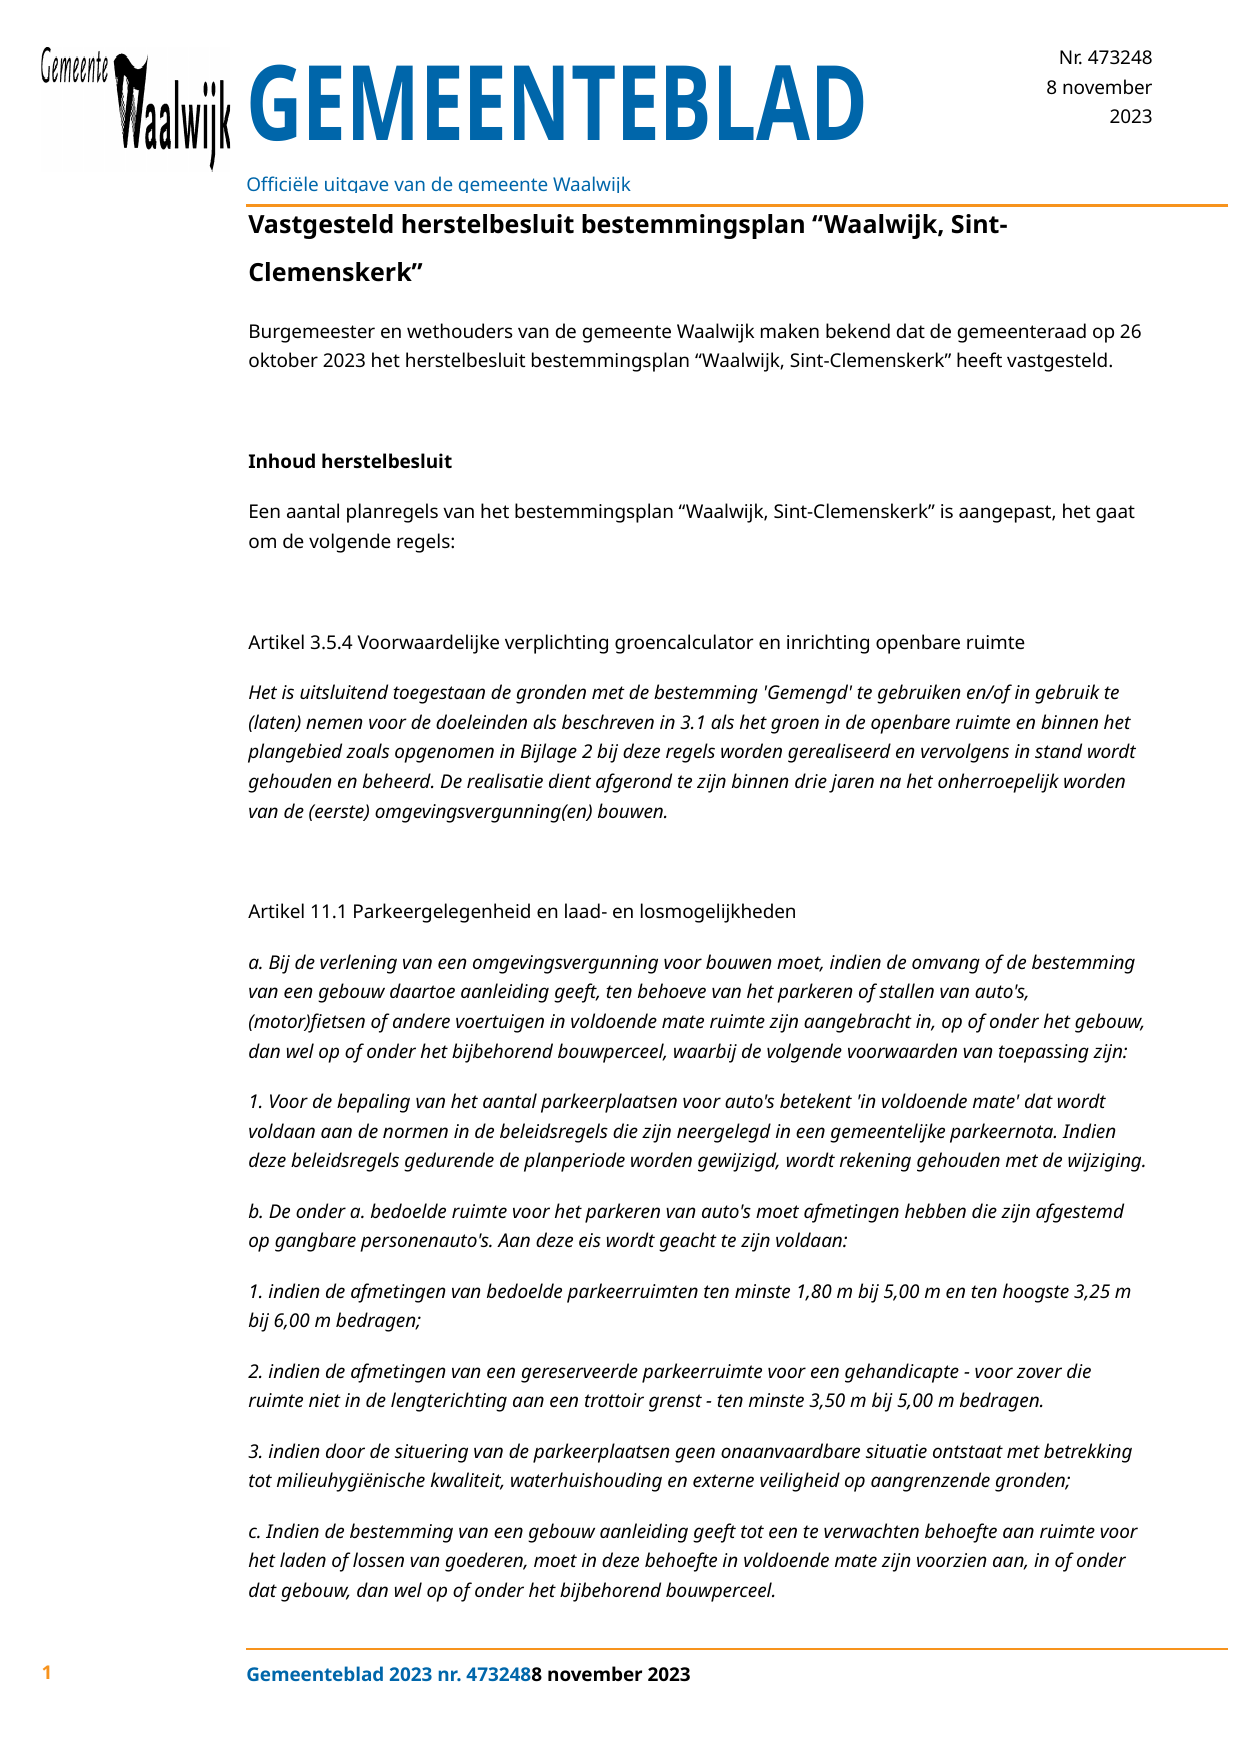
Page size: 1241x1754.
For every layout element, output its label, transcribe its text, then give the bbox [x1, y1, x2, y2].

text Burgemeester en wethouders van de gemeente Waalwijk maken bekend dat de gemeenteraad op 26 oktober 2023 het herstelbesluit bestemmingsplan “Waalwijk, Sint-Clemenskerk” heeft vastgesteld. [248, 318, 1152, 373]
text Vastgesteld herstelbesluit bestemmingsplan “Waalwijk, Sint-Clemenskerk” [248, 207, 1152, 288]
text Het is uitsluitend toegestaan de gronden met de bestemming 'Gemengd' te gebruiken en/of in gebruik te (laten) nemen voor de doeleinden als beschreven in 3.1 als het groen in de openbare ruimte en binnen het plangebied zoals opgenomen in Bijlage 2 bij deze regels worden gerealiseerd en vervolgens in stand wordt gehouden en beheerd. De realisatie dient afgerond te zijn binnen drie jaren na het onherroepelijk worden van de (eerste) omgevingsvergunning(en) bouwen. [248, 679, 1152, 824]
text 3. indien door de situering van de parkeerplaatsen geen onaanvaardbare situatie ontstaat met betrekking tot milieuhygiënische kwaliteit, waterhuishouding en externe veiligheid op aangrenzende gronden; [248, 1438, 1152, 1493]
text Artikel 11.1 Parkeergelegenheid en laad- en losmogelijkheden [248, 899, 1152, 924]
text c. Indien de bestemming van een gebouw aanleiding geeft tot een te verwachten behoefte aan ruimte voor het laden of lossen van goederen, moet in deze behoefte in voldoende mate zijn voorzien aan, in of onder dat gebouw, dan wel op of onder het bijbehorend bouwperceel. [248, 1518, 1152, 1603]
text b. De onder a. bedoelde ruimte voor het parkeren van auto's moet afmetingen hebben die zijn afgestemd op gangbare personenauto's. Aan deze eis wordt geacht te zijn voldaan: [248, 1198, 1152, 1253]
text Inhoud herstelbesluit [248, 448, 1152, 474]
text 1. indien de afmetingen van bedoelde parkeerruimten ten minste 1,80 m bij 5,00 m en ten hoogste 3,25 m bij 6,00 m bedragen; [248, 1278, 1152, 1333]
text Een aantal planregels van het bestemmingsplan “Waalwijk, Sint-Clemenskerk” is aangepast, het gaat om de volgende regels: [248, 499, 1152, 554]
picture [41, 47, 231, 172]
text Artikel 3.5.4 Voorwaardelijke verplichting groencalculator en inrichting openbare ruimte [248, 629, 1152, 655]
text a. Bij de verlening van een omgevingsvergunning voor bouwen moet, indien de omvang of de bestemming van een gebouw daartoe aanleiding geeft, ten behoeve van het parkeren of stallen van auto's, (motor)fietsen of andere voertuigen in voldoende mate ruimte zijn aangebracht in, op of onder het gebouw, dan wel op of onder het bijbehorend bouwperceel, waarbij de volgende voorwaarden van toepassing zijn: [248, 949, 1152, 1064]
text 2. indien de afmetingen van een gereserveerde parkeerruimte voor een gehandicapte - voor zover die ruimte niet in de lengterichting aan een trottoir grenst - ten minste 3,50 m bij 5,00 m bedragen. [248, 1358, 1152, 1413]
text 1. Voor de bepaling van het aantal parkeerplaatsen voor auto's betekent 'in voldoende mate' dat wordt voldaan aan de normen in de beleidsregels die zijn neergelegd in een gemeentelijke parkeernota. Indien deze beleidsregels gedurende de planperiode worden gewijzigd, wordt rekening gehouden met de wijziging. [248, 1088, 1152, 1173]
